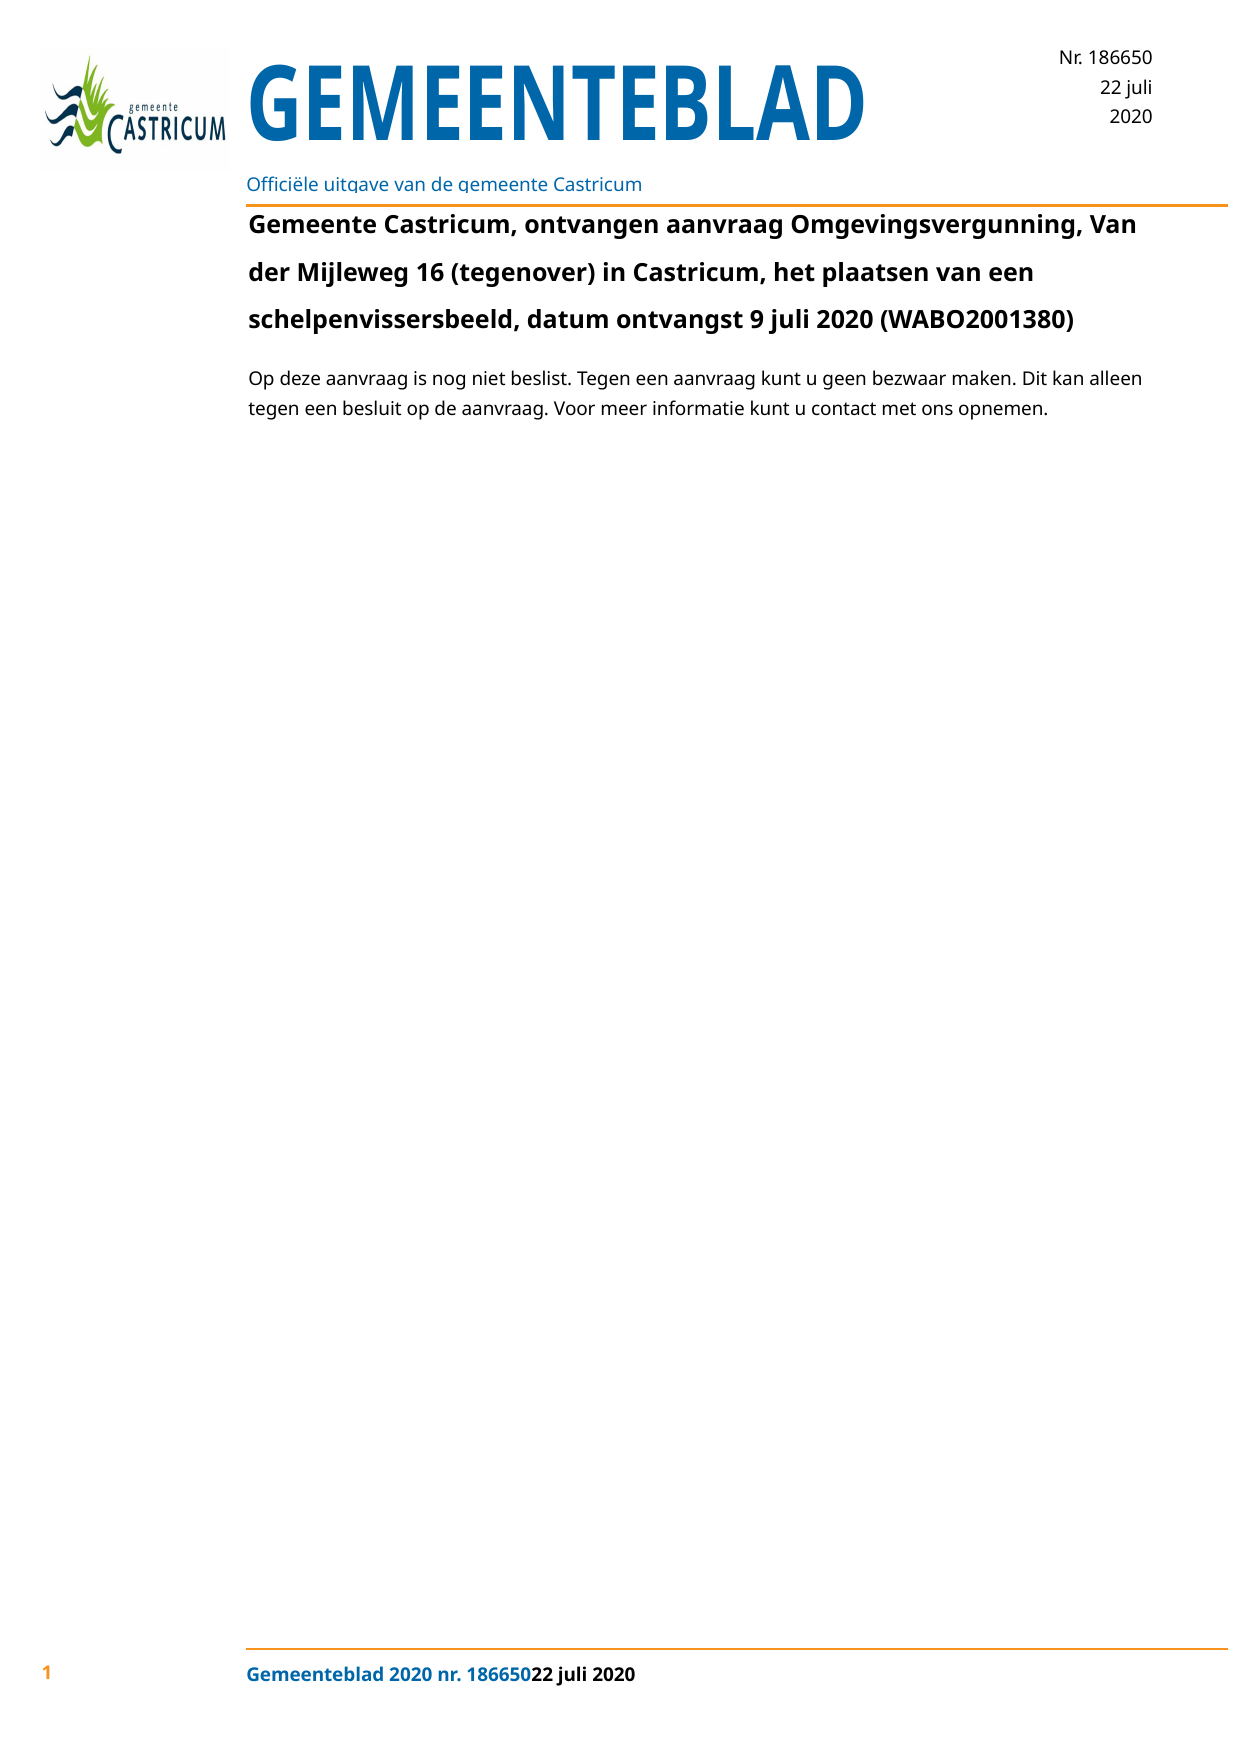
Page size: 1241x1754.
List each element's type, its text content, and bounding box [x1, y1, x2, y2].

text Op deze aanvraag is nog niet beslist. Tegen een aanvraag kunt u geen bezwaar maken. Dit kan alleen tegen een besluit op de aanvraag. Voor meer informatie kunt u contact met ons opnemen. [248, 366, 1152, 421]
text Gemeente Castricum, ontvangen aanvraag Omgevingsvergunning, Van der Mijleweg 16 (tegenover) in Castricum, het plaatsen van een schelpenvissersbeeld, datum ontvangst 9 juli 2020 (WABO2001380) [248, 207, 1152, 336]
picture [41, 47, 231, 172]
